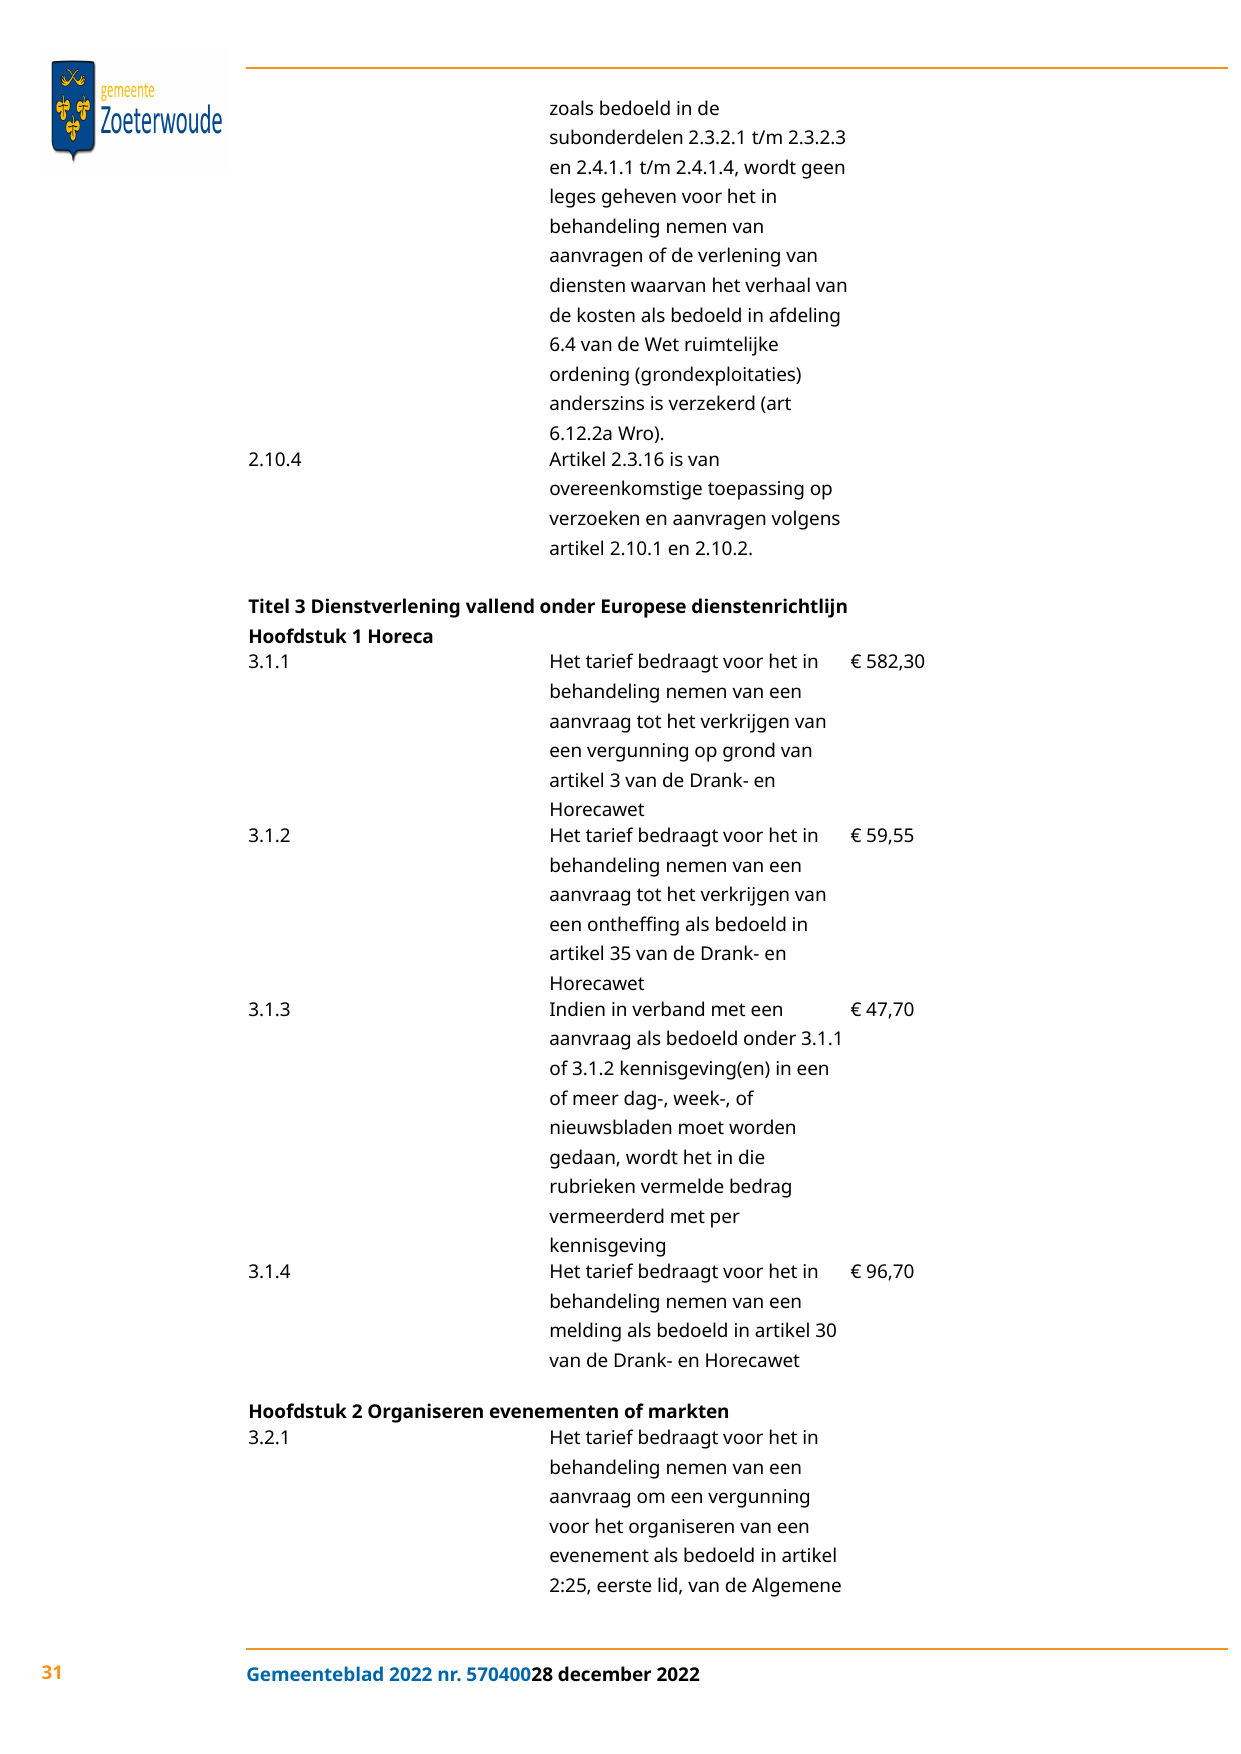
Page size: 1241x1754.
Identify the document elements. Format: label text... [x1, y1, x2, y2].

table_cell zoals bedoeld in de subonderdelen 2.3.2.1 t/m 2.3.2.3 en 2.4.1.1 t/m 2.4.1.4, wordt geen leges geheven voor het in behandeling nemen van aanvragen of de verlening van diensten waarvan het verhaal van de kosten als bedoeld in afdeling 6.4 van de Wet ruimtelijke ordening (grondexploitaties) anderszins is verzekerd (art 6.12.2a Wro). [549, 95, 850, 446]
table_cell [850, 95, 1152, 446]
table_cell [850, 1424, 1152, 1598]
text Titel 3 Dienstverlening vallend onder Europese dienstenrichtlijn [248, 593, 1152, 619]
table_cell [850, 446, 1152, 560]
table_cell Het tarief bedraagt voor het in behandeling nemen van een aanvraag tot het verkrijgen van een vergunning op grond van artikel 3 van de Drank- en Horecawet [549, 649, 850, 822]
table_cell 3.1.1 [248, 649, 549, 822]
table_cell 3.1.4 [248, 1258, 549, 1373]
table_cell 3.2.1 [248, 1424, 549, 1598]
picture [41, 47, 231, 172]
table_cell Artikel 2.3.16 is van overeenkomstige toepassing op verzoeken en aanvragen volgens artikel 2.10.1 en 2.10.2. [549, 446, 850, 560]
table_cell 2.10.4 [248, 446, 549, 560]
table_cell € 582,30 [850, 649, 1152, 822]
table_cell [850, 1399, 1152, 1424]
table_cell 3.1.3 [248, 996, 549, 1258]
table_cell [850, 1373, 1152, 1398]
table_header [850, 623, 1152, 649]
table_cell € 96,70 [850, 1258, 1152, 1373]
table_cell € 59,55 [850, 822, 1152, 996]
table_cell Indien in verband met een aanvraag als bedoeld onder 3.1.1 of 3.1.2 kennisgeving(en) in een of meer dag-, week-, of nieuwsbladen moet worden gedaan, wordt het in die rubrieken vermelde bedrag vermeerderd met per kennisgeving [549, 996, 850, 1258]
table_cell 3.1.2 [248, 822, 549, 996]
table_header Hoofdstuk 1 Horeca [248, 623, 850, 649]
table_cell Het tarief bedraagt voor het in behandeling nemen van een aanvraag tot het verkrijgen van een ontheffing als bedoeld in artikel 35 van de Drank- en Horecawet [549, 822, 850, 996]
table_cell [248, 95, 549, 446]
table_cell Het tarief bedraagt voor het in behandeling nemen van een aanvraag om een vergunning voor het organiseren van een evenement als bedoeld in artikel 2:25, eerste lid, van de Algemene [549, 1424, 850, 1598]
table_cell Het tarief bedraagt voor het in behandeling nemen van een melding als bedoeld in artikel 30 van de Drank- en Horecawet [549, 1258, 850, 1373]
table_cell [248, 1373, 850, 1398]
table_cell € 47,70 [850, 996, 1152, 1258]
table_cell Hoofdstuk 2 Organiseren evenementen of markten [248, 1399, 850, 1424]
